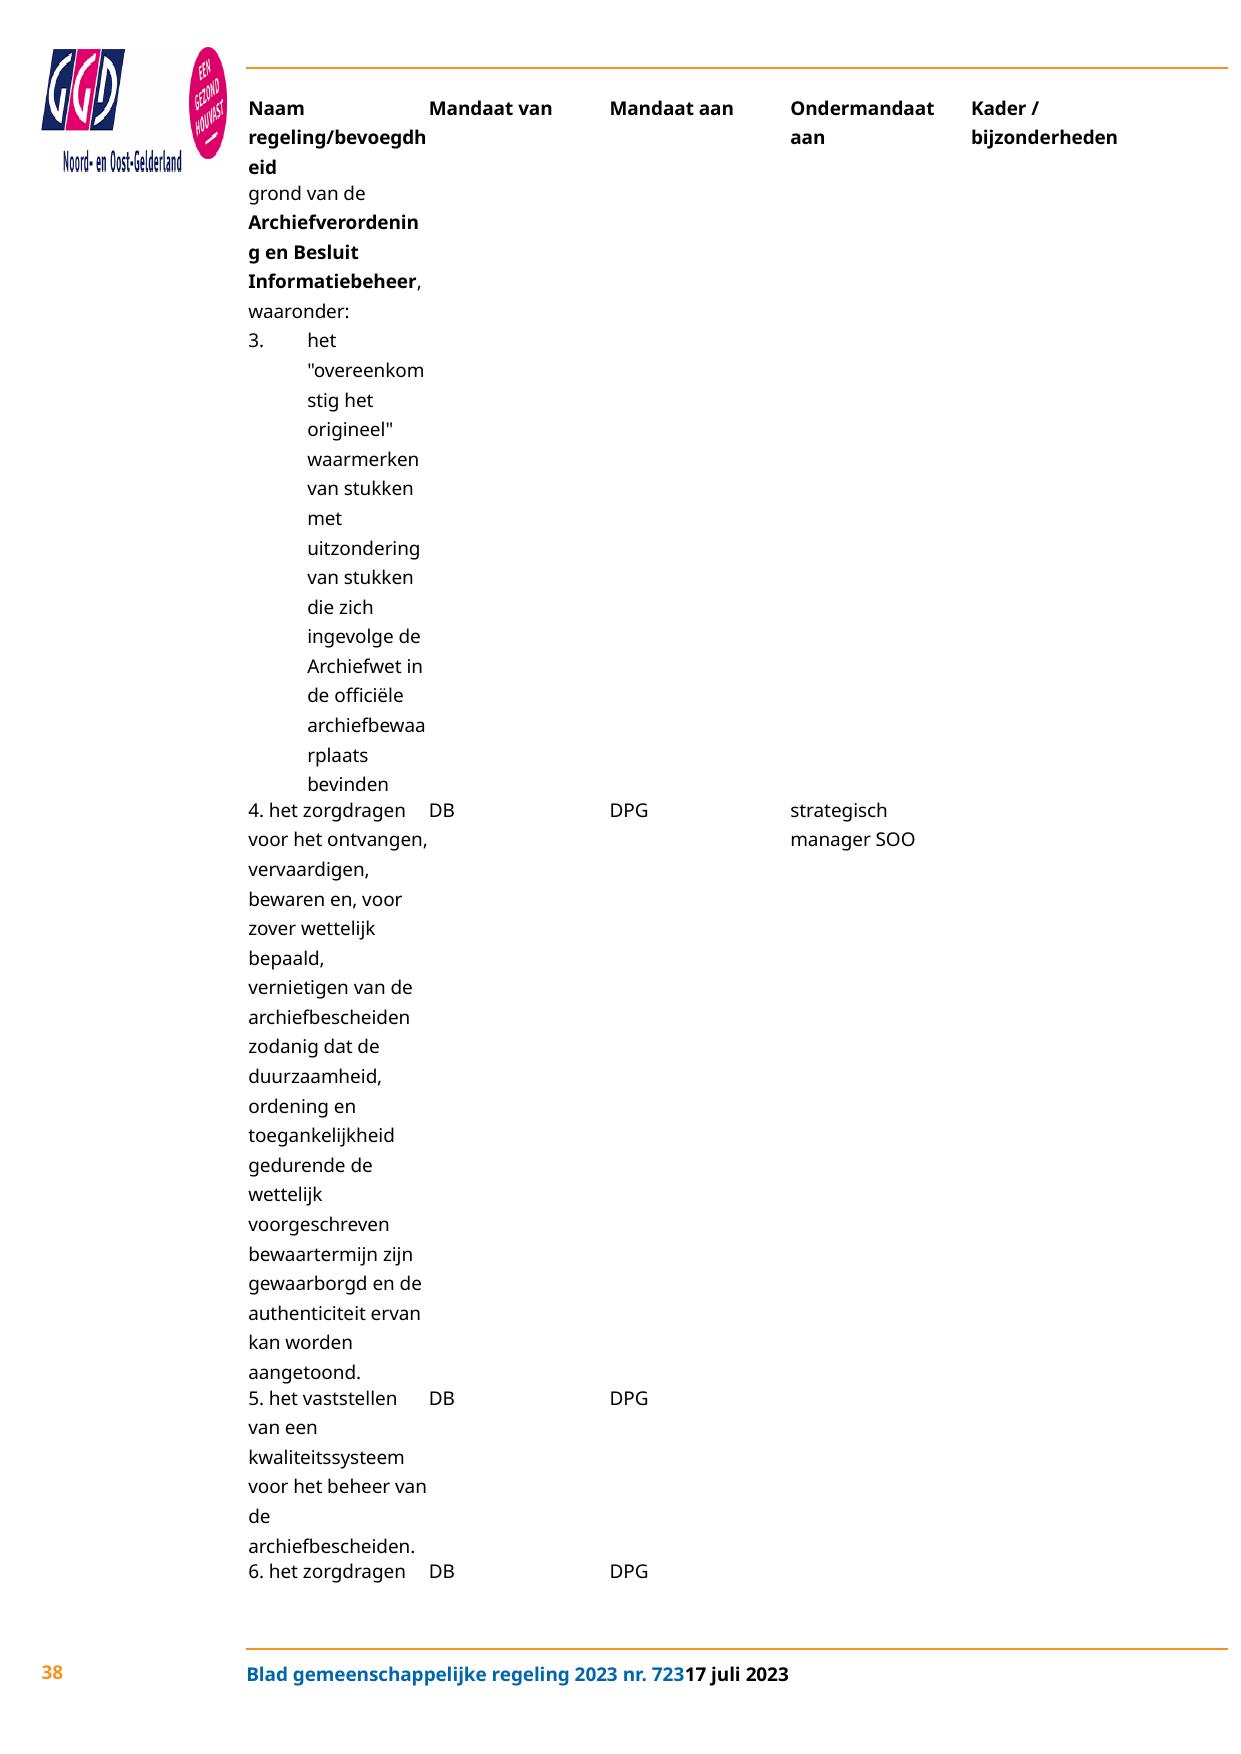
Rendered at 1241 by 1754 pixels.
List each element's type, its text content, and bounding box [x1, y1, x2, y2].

table_cell 4. het zorgdragen voor het ontvangen, vervaardigen, bewaren en, voor zover wettelijk bepaald, vernietigen van de archiefbescheiden zodanig dat de duurzaamheid, ordening en toegankelijkheid gedurende de wettelijk voorgeschreven bewaartermijn zijn gewaarborgd en de authenticiteit ervan kan worden aangetoond. [248, 797, 429, 1385]
table_cell 5. het vaststellen van een kwaliteitssysteem voor het beheer van de archiefbescheiden. [248, 1385, 429, 1558]
table_cell [971, 180, 1152, 797]
table_cell [971, 1559, 1152, 1584]
table_cell [790, 1385, 971, 1558]
table_header Mandaat van [429, 95, 609, 180]
table_cell [971, 1385, 1152, 1558]
table_cell DPG [609, 1385, 790, 1558]
table_cell DB [429, 1559, 609, 1584]
table_header Ondermandaat aan [790, 95, 971, 180]
table_cell strategisch manager SOO [790, 797, 971, 1385]
table_cell [790, 180, 971, 797]
table_header Naam regeling/bevoegdheid [248, 95, 429, 180]
table_cell DB [429, 1385, 609, 1558]
table_header Kader / bijzonderheden [971, 95, 1152, 180]
table_cell DPG [609, 797, 790, 1385]
table_cell DPG [609, 1559, 790, 1584]
table_cell [429, 180, 609, 797]
table_cell [609, 180, 790, 797]
table_cell DB [429, 797, 609, 1385]
picture [41, 47, 231, 172]
table_cell 6. het zorgdragen [248, 1559, 429, 1584]
table_cell [971, 797, 1152, 1385]
table_header Mandaat aan [609, 95, 790, 180]
table_cell grond van de Archiefverordening en Besluit Informatiebeheer, waaronder: het "overeenkomstig het origineel" waarmerken van stukken met uitzondering van stukken die zich ingevolge de Archiefwet in de officiële archiefbewaarplaats bevinden [248, 180, 429, 797]
table_cell [790, 1559, 971, 1584]
